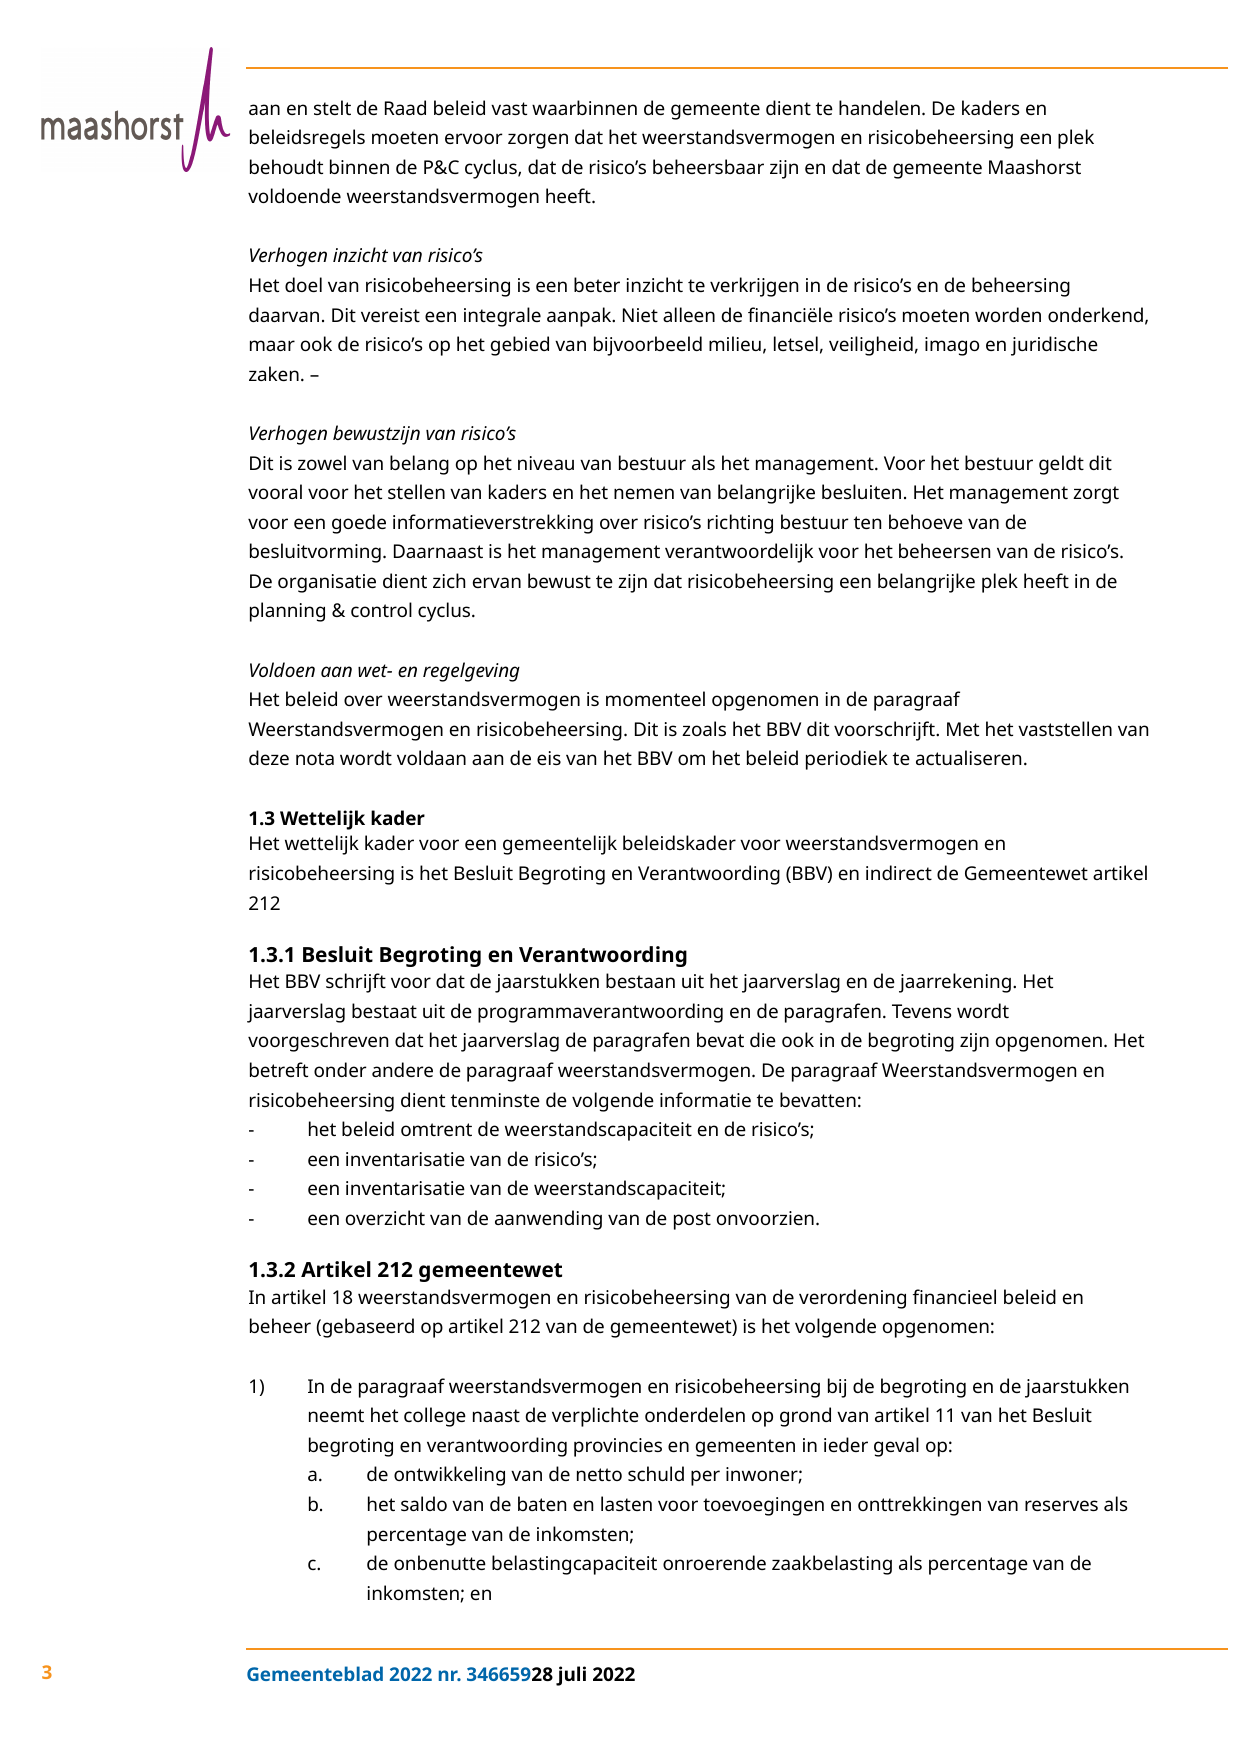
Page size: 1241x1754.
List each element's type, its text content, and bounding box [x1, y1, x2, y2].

list de onbenutte belastingcapaciteit onroerende zaakbelasting als percentage van de inkomsten; en [307, 1550, 1152, 1606]
text Voldoen aan wet- en regelgeving [248, 657, 1152, 683]
text 1.3.2 Artikel 212 gemeentewet [248, 1256, 1152, 1284]
text Het beleid over weerstandsvermogen is momenteel opgenomen in de paragraaf Weerstandsvermogen en risicobeheersing. Dit is zoals het BBV dit voorschrijft. Met het vaststellen van deze nota wordt voldaan aan de eis van het BBV om het beleid periodiek te actualiseren. [248, 686, 1152, 771]
text 1.3.1 Besluit Begroting en Verantwoording [248, 940, 1152, 968]
list een inventarisatie van de weerstandscapaciteit; [248, 1176, 1152, 1201]
list de ontwikkeling van de netto schuld per inwoner; [307, 1462, 1152, 1487]
list In de paragraaf weerstandsvermogen en risicobeheersing bij de begroting en de jaarstukken neemt het college naast de verplichte onderdelen op grond van artikel 11 van het Besluit begroting en verantwoording provincies en gemeenten in ieder geval op: [248, 1373, 1152, 1458]
text Het BBV schrijft voor dat de jaarstukken bestaan uit het jaarverslag en de jaarrekening. Het jaarverslag bestaat uit de programmaverantwoording en de paragrafen. Tevens wordt voorgeschreven dat het jaarverslag de paragrafen bevat die ook in de begroting zijn opgenomen. Het betreft onder andere de paragraaf weerstandsvermogen. De paragraaf Weerstandsvermogen en risicobeheersing dient tenminste de volgende informatie te bevatten: [248, 968, 1152, 1113]
list een overzicht van de aanwending van de post onvoorzien. [248, 1205, 1152, 1231]
text 1.3 Wettelijk kader [248, 805, 1152, 831]
text aan en stelt de Raad beleid vast waarbinnen de gemeente dient te handelen. De kaders en beleidsregels moeten ervoor zorgen dat het weerstandsvermogen en risicobeheersing een plek behoudt binnen de P&C cyclus, dat de risico’s beheersbaar zijn en dat de gemeente Maashorst voldoende weerstandsvermogen heeft. [248, 95, 1152, 209]
list het beleid omtrent de weerstandscapaciteit en de risico’s; [248, 1116, 1152, 1142]
list een inventarisatie van de risico’s; [248, 1146, 1152, 1172]
text Verhogen bewustzijn van risico’s [248, 420, 1152, 446]
text Verhogen inzicht van risico’s [248, 243, 1152, 268]
text Dit is zowel van belang op het niveau van bestuur als het management. Voor het bestuur geldt dit vooral voor het stellen van kaders en het nemen van belangrijke besluiten. Het management zorgt voor een goede informatieverstrekking over risico’s richting bestuur ten behoeve van de besluitvorming. Daarnaast is het management verantwoordelijk voor het beheersen van de risico’s. De organisatie dient zich ervan bewust te zijn dat risicobeheersing een belangrijke plek heeft in de planning & control cyclus. [248, 450, 1152, 623]
list het saldo van de baten en lasten voor toevoegingen en onttrekkingen van reserves als percentage van de inkomsten; [307, 1491, 1152, 1546]
picture [41, 47, 231, 172]
text In artikel 18 weerstandsvermogen en risicobeheersing van de verordening financieel beleid en beheer (gebaseerd op artikel 212 van de gemeentewet) is het volgende opgenomen: [248, 1284, 1152, 1339]
text Het wettelijk kader voor een gemeentelijk beleidskader voor weerstandsvermogen en risicobeheersing is het Besluit Begroting en Verantwoording (BBV) en indirect de Gemeentewet artikel 212 [248, 831, 1152, 915]
text Het doel van risicobeheersing is een beter inzicht te verkrijgen in de risico’s en de beheersing daarvan. Dit vereist een integrale aanpak. Niet alleen de financiële risico’s moeten worden onderkend, maar ook de risico’s op het gebied van bijvoorbeeld milieu, letsel, veiligheid, imago en juridische zaken. – [248, 272, 1152, 387]
